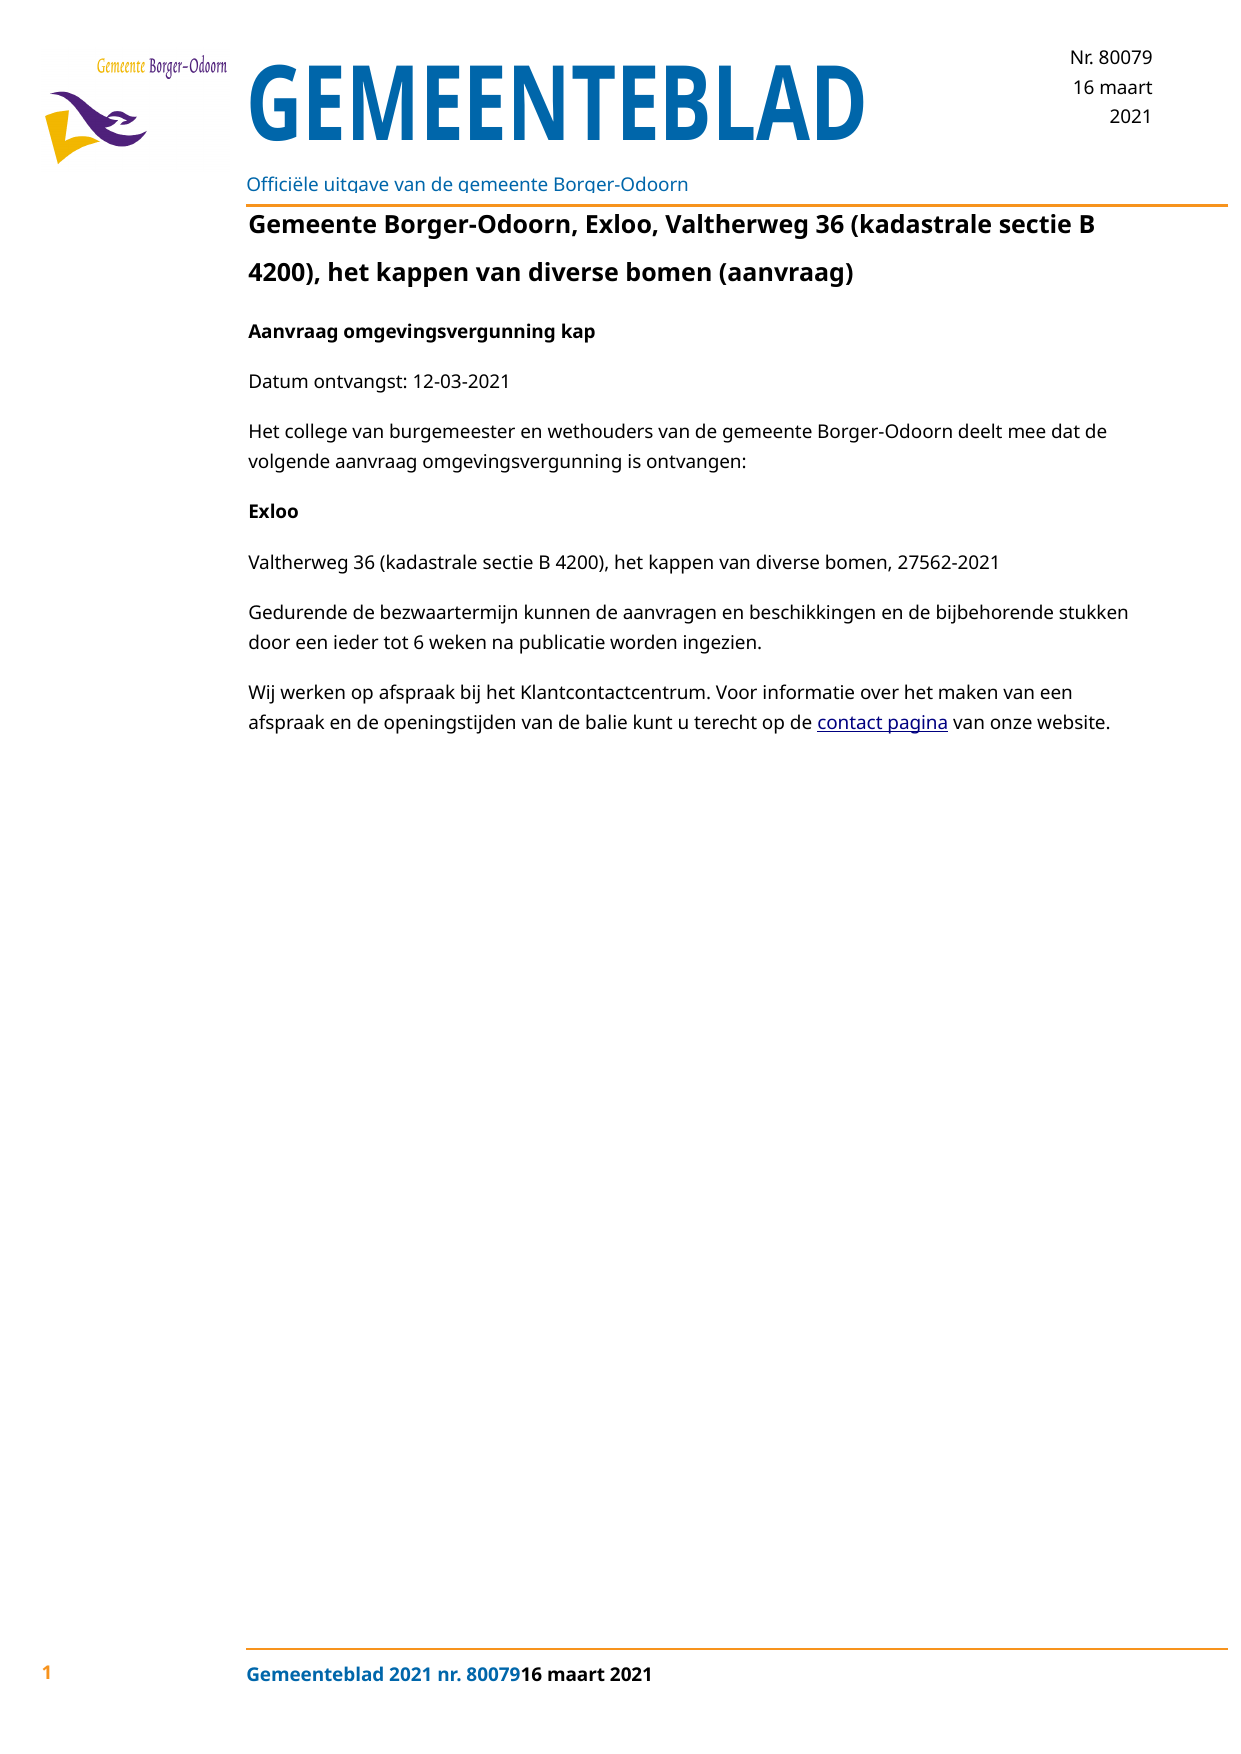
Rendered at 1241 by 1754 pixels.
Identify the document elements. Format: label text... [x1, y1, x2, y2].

text Aanvraag omgevingsvergunning kap [248, 318, 1152, 344]
text Gemeente Borger-Odoorn, Exloo, Valtherweg 36 (kadastrale sectie B 4200), het kappen van diverse bomen (aanvraag) [248, 207, 1152, 288]
text Gedurende de bezwaartermijn kunnen de aanvragen en beschikkingen en de bijbehorende stukken door een ieder tot 6 weken na publicatie worden ingezien. [248, 599, 1152, 655]
text Het college van burgemeester en wethouders van de gemeente Borger-Odoorn deelt mee dat de volgende aanvraag omgevingsvergunning is ontvangen: [248, 419, 1152, 474]
text Exloo [248, 499, 1152, 524]
text Datum ontvangst: 12-03-2021 [248, 368, 1152, 394]
text Wij werken op afspraak bij het Klantcontactcentrum. Voor informatie over het maken van een afspraak en de openingstijden van de balie kunt u terecht op de contact pagina van onze website. [248, 679, 1152, 735]
text Valtherweg 36 (kadastrale sectie B 4200), het kappen van diverse bomen, 27562-2021 [248, 549, 1152, 575]
picture [41, 47, 231, 172]
